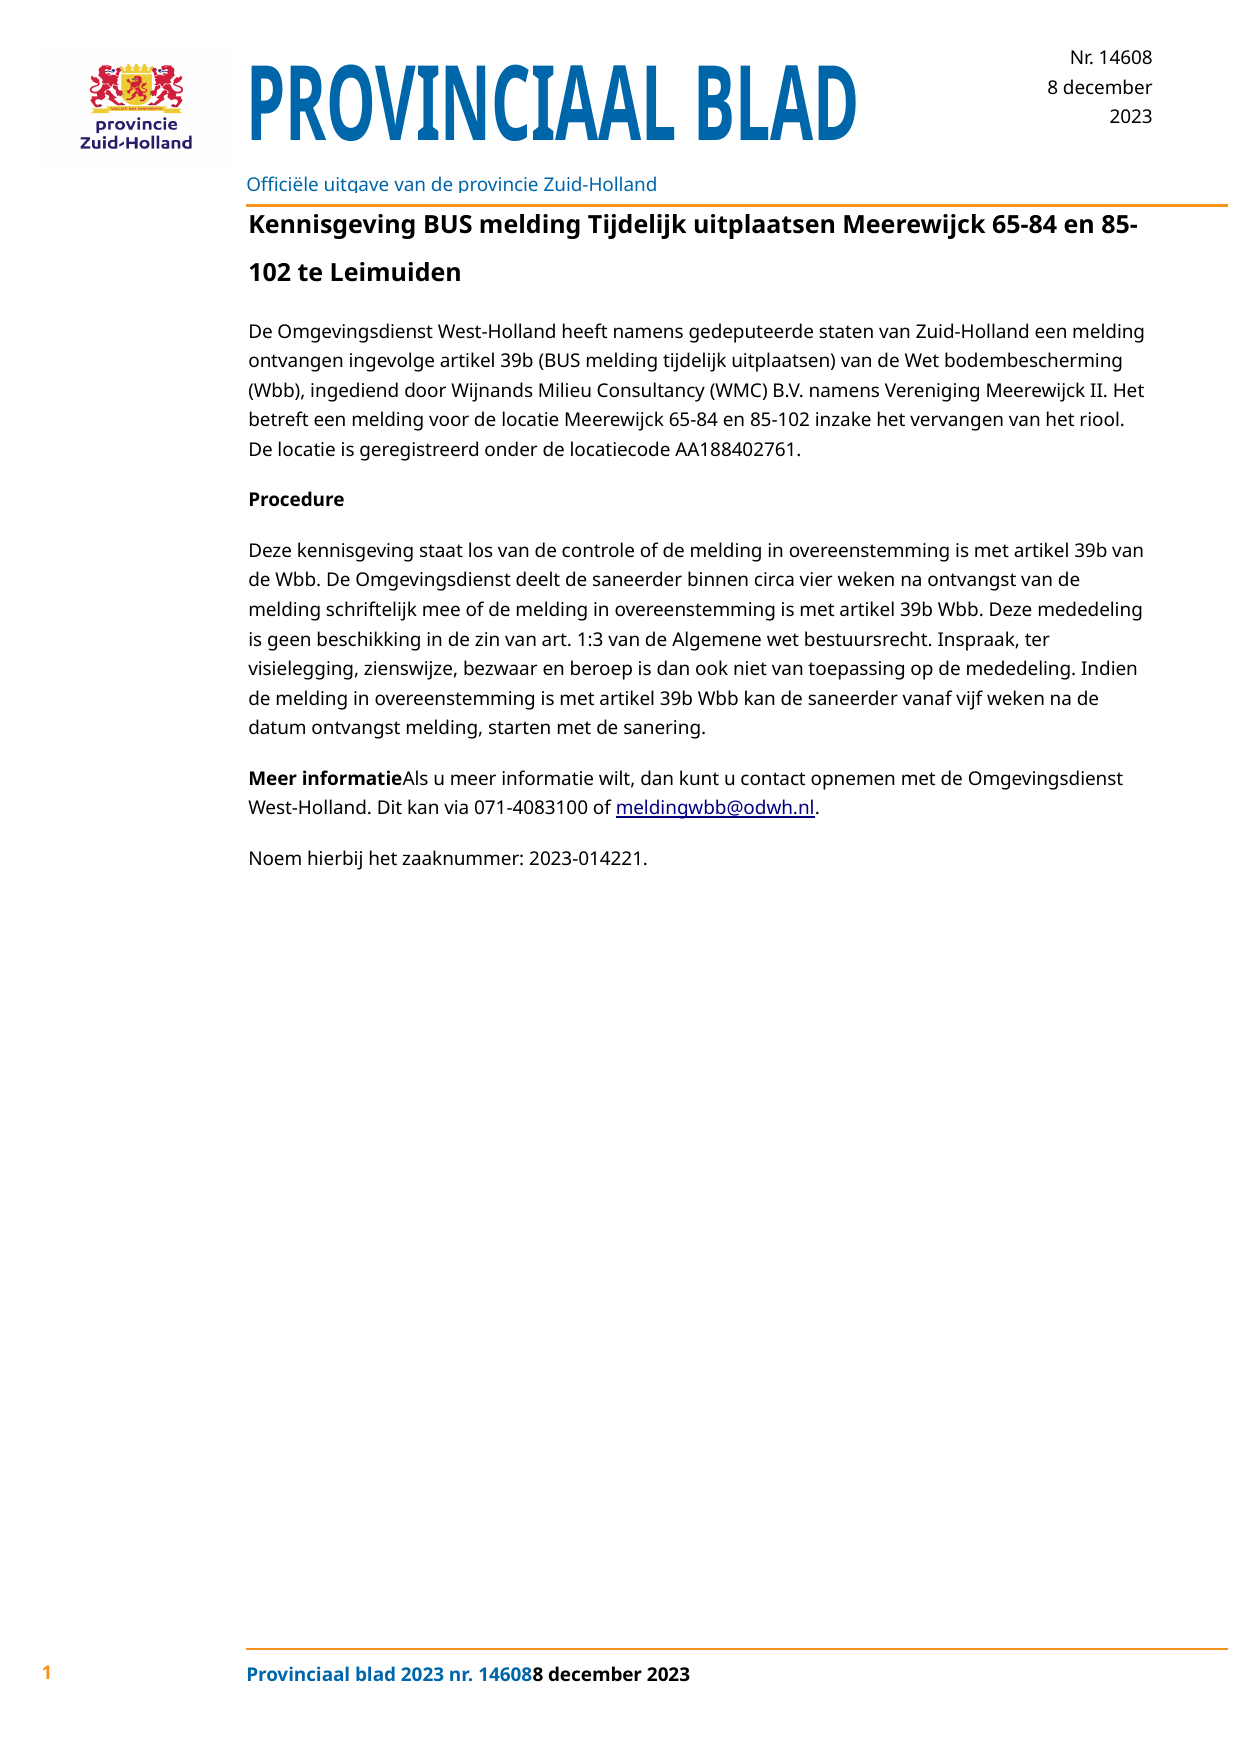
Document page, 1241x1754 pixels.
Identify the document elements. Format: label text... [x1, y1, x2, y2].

text Kennisgeving BUS melding Tijdelijk uitplaatsen Meerewijck 65-84 en 85-102 te Leimuiden [248, 207, 1152, 288]
text Procedure [248, 487, 1152, 512]
text Deze kennisgeving staat los van de controle of de melding in overeenstemming is met artikel 39b van de Wbb. De Omgevingsdienst deelt de saneerder binnen circa vier weken na ontvangst van de melding schriftelijk mee of de melding in overeenstemming is met artikel 39b Wbb. Deze mededeling is geen beschikking in de zin van art. 1:3 van de Algemene wet bestuursrecht. Inspraak, ter visielegging, zienswijze, bezwaar en beroep is dan ook niet van toepassing op de mededeling. Indien de melding in overeenstemming is met artikel 39b Wbb kan de saneerder vanaf vijf weken na de datum ontvangst melding, starten met de sanering. [248, 537, 1152, 740]
text De Omgevingsdienst West-Holland heeft namens gedeputeerde staten van Zuid-Holland een melding ontvangen ingevolge artikel 39b (BUS melding tijdelijk uitplaatsen) van de Wet bodembescherming (Wbb), ingediend door Wijnands Milieu Consultancy (WMC) B.V. namens Vereniging Meerewijck II. Het betreft een melding voor de locatie Meerewijck 65-84 en 85-102 inzake het vervangen van het riool. De locatie is geregistreerd onder de locatiecode AA188402761. [248, 318, 1152, 462]
text Meer informatieAls u meer informatie wilt, dan kunt u contact opnemen met de Omgevingsdienst West-Holland. Dit kan via 071-4083100 of meldingwbb@odwh.nl. [248, 765, 1152, 820]
picture [41, 47, 231, 172]
text Noem hierbij het zaaknummer: 2023-014221. [248, 845, 1152, 871]
